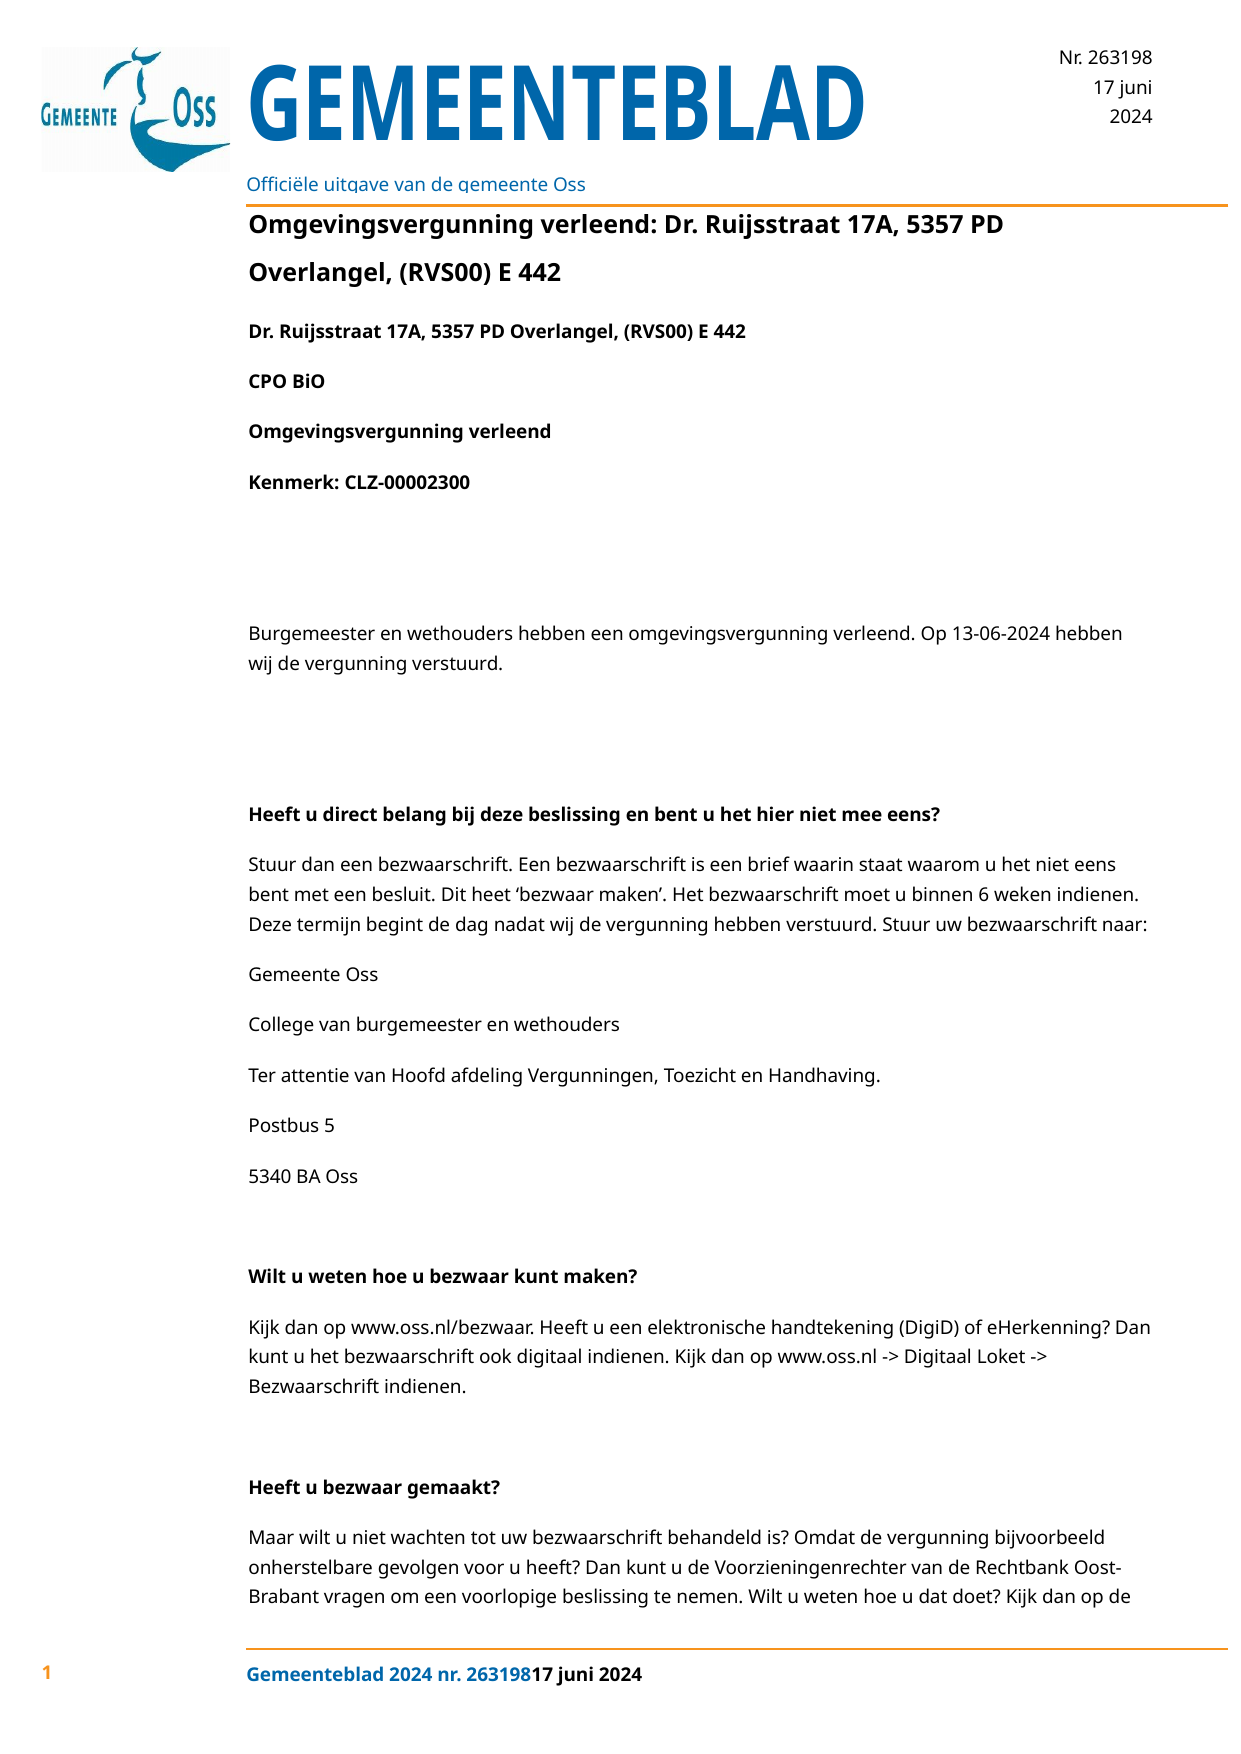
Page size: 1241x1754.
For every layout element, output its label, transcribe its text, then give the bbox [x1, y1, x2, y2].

text College van burgemeester en wethouders [248, 1012, 1152, 1037]
text Stuur dan een bezwaarschrift. Een bezwaarschrift is een brief waarin staat waarom u het niet eens bent met een besluit. Dit heet ‘bezwaar maken’. Het bezwaarschrift moet u binnen 6 weken indienen. Deze termijn begint de dag nadat wij de vergunning hebben verstuurd. Stuur uw bezwaarschrift naar: [248, 852, 1152, 937]
text Omgevingsvergunning verleend: Dr. Ruijsstraat 17A, 5357 PD Overlangel, (RVS00) E 442 [248, 207, 1152, 288]
text 5340 BA Oss [248, 1163, 1152, 1189]
text CPO BiO [248, 368, 1152, 394]
text Heeft u direct belang bij deze beslissing en bent u het hier niet mee eens? [248, 801, 1152, 827]
text Heeft u bezwaar gemaakt? [248, 1474, 1152, 1500]
text Postbus 5 [248, 1112, 1152, 1138]
text Dr. Ruijsstraat 17A, 5357 PD Overlangel, (RVS00) E 442 [248, 318, 1152, 344]
text Gemeente Oss [248, 961, 1152, 987]
text Wilt u weten hoe u bezwaar kunt maken? [248, 1264, 1152, 1289]
picture [41, 47, 231, 172]
text Kenmerk: CLZ-00002300 [248, 469, 1152, 495]
text Omgevingsvergunning verleend [248, 419, 1152, 444]
text Burgemeester en wethouders hebben een omgevingsvergunning verleend. Op 13-06-2024 hebben wij de vergunning verstuurd. [248, 620, 1152, 676]
text Ter attentie van Hoofd afdeling Vergunningen, Toezicht en Handhaving. [248, 1062, 1152, 1088]
text Maar wilt u niet wachten tot uw bezwaarschrift behandeld is? Omdat de vergunning bijvoorbeeld onherstelbare gevolgen voor u heeft? Dan kunt u de Voorzieningenrechter van de Rechtbank Oost-Brabant vragen om een voorlopige beslissing te nemen. Wilt u weten hoe u dat doet? Kijk dan op de [248, 1524, 1152, 1609]
text Kijk dan op www.oss.nl/bezwaar. Heeft u een elektronische handtekening (DigiD) of eHerkenning? Dan kunt u het bezwaarschrift ook digitaal indienen. Kijk dan op www.oss.nl -> Digitaal Loket -> Bezwaarschrift indienen. [248, 1314, 1152, 1399]
